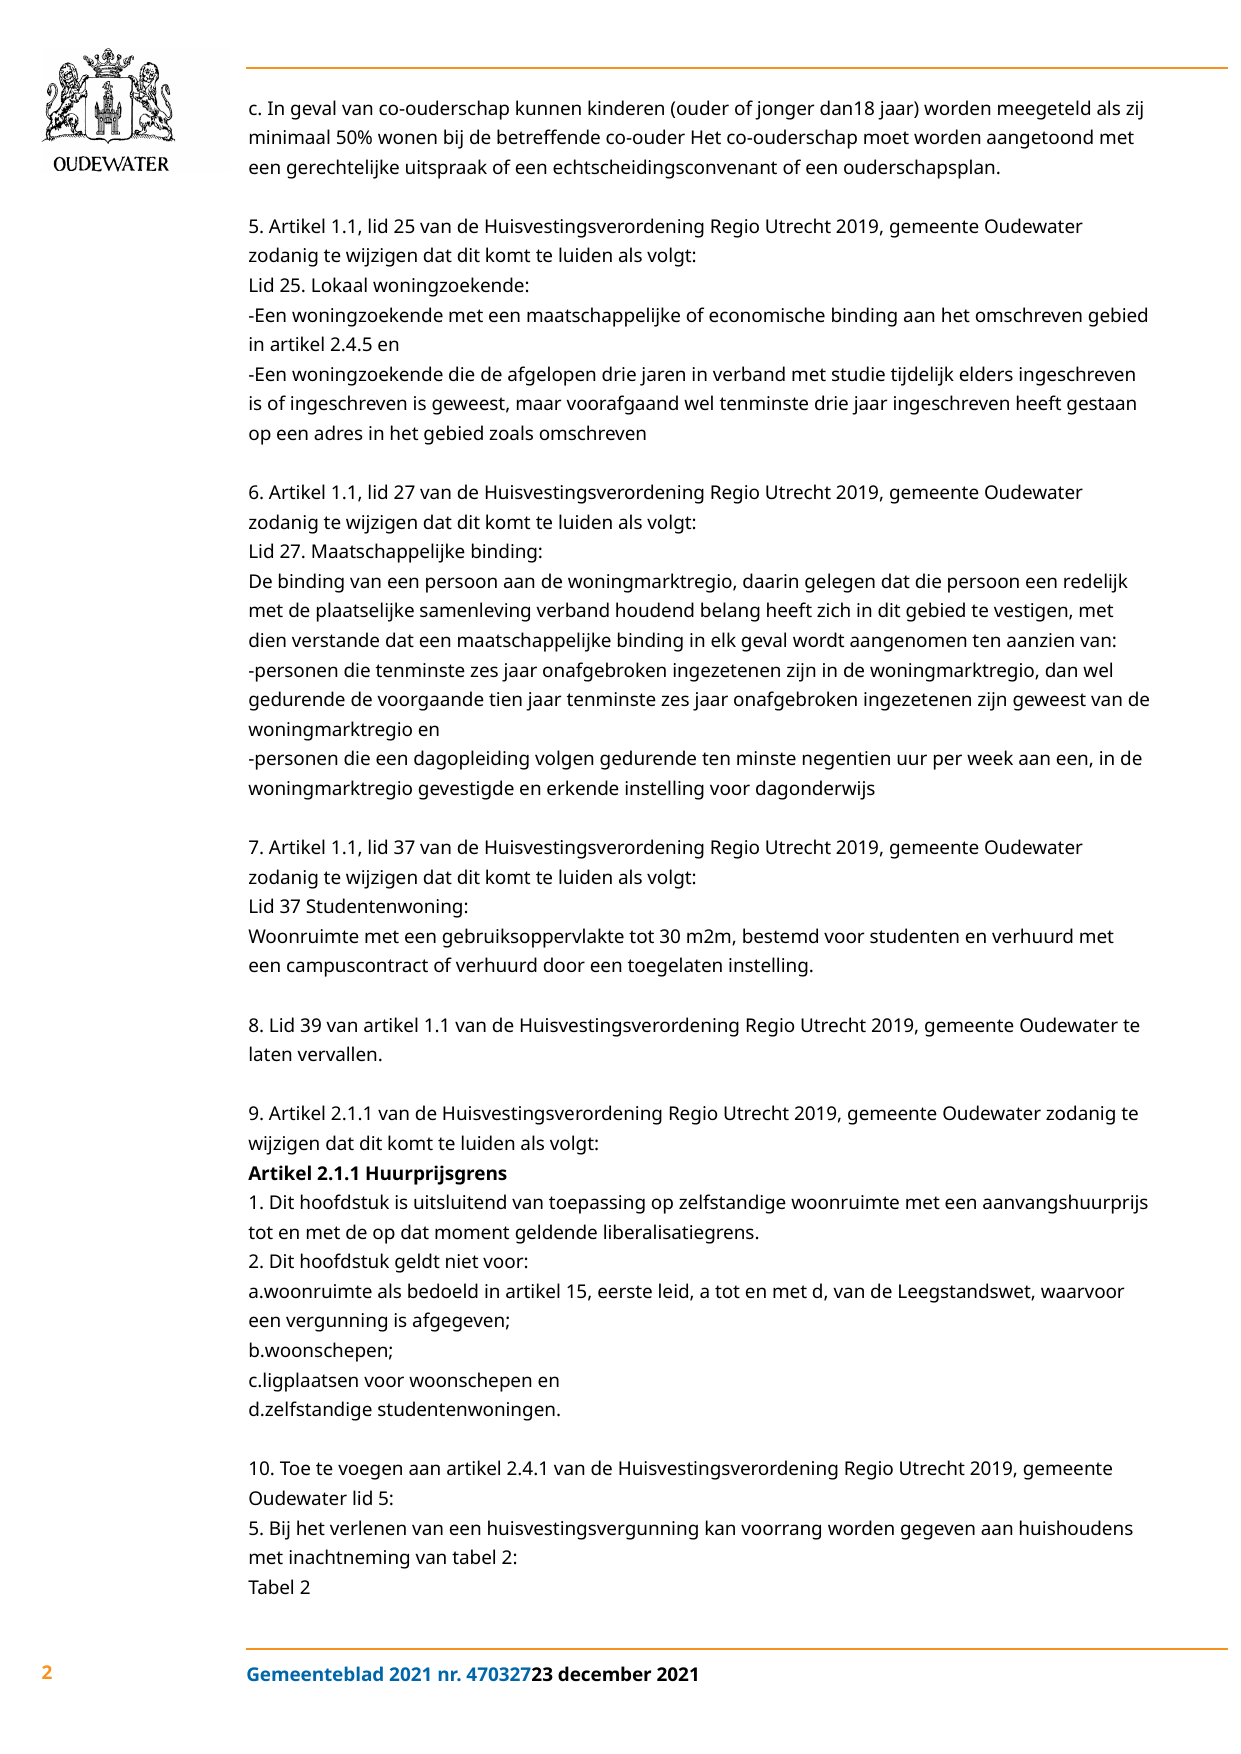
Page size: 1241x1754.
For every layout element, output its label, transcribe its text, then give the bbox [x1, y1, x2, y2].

text De binding van een persoon aan de woningmarktregio, daarin gelegen dat die persoon een redelijk met de plaatselijke samenleving verband houdend belang heeft zich in dit gebied te vestigen, met dien verstande dat een maatschappelijke binding in elk geval wordt aangenomen ten aanzien van: [248, 568, 1152, 653]
text Artikel 2.1.1 Huurprijsgrens [248, 1160, 1152, 1186]
text -Een woningzoekende met een maatschappelijke of economische binding aan het omschreven gebied in artikel 2.4.5 en [248, 302, 1152, 357]
text Lid 37 Studentenwoning: [248, 893, 1152, 919]
text -personen die tenminste zes jaar onafgebroken ingezetenen zijn in de woningmarktregio, dan wel gedurende de voorgaande tien jaar tenminste zes jaar onafgebroken ingezetenen zijn geweest van de woningmarktregio en [248, 657, 1152, 742]
text Woonruimte met een gebruiksoppervlakte tot 30 m2m, bestemd voor studenten en verhuurd met een campuscontract of verhuurd door een toegelaten instelling. [248, 923, 1152, 978]
text c. In geval van co-ouderschap kunnen kinderen (ouder of jonger dan18 jaar) worden meegeteld als zij minimaal 50% wonen bij de betreffende co-ouder Het co-ouderschap moet worden aangetoond met een gerechtelijke uitspraak of een echtscheidingsconvenant of een ouderschapsplan. [248, 95, 1152, 180]
text 9. Artikel 2.1.1 van de Huisvestingsverordening Regio Utrecht 2019, gemeente Oudewater zodanig te wijzigen dat dit komt te luiden als volgt: [248, 1101, 1152, 1156]
text 7. Artikel 1.1, lid 37 van de Huisvestingsverordening Regio Utrecht 2019, gemeente Oudewater zodanig te wijzigen dat dit komt te luiden als volgt: [248, 834, 1152, 890]
text 2. Dit hoofdstuk geldt niet voor: [248, 1248, 1152, 1274]
text a.woonruimte als bedoeld in artikel 15, eerste leid, a tot en met d, van de Leegstandswet, waarvoor een vergunning is afgegeven; [248, 1278, 1152, 1333]
text 5. Artikel 1.1, lid 25 van de Huisvestingsverordening Regio Utrecht 2019, gemeente Oudewater zodanig te wijzigen dat dit komt te luiden als volgt: [248, 213, 1152, 268]
text Tabel 2 [248, 1574, 1152, 1600]
text -Een woningzoekende die de afgelopen drie jaren in verband met studie tijdelijk elders ingeschreven is of ingeschreven is geweest, maar voorafgaand wel tenminste drie jaar ingeschreven heeft gestaan op een adres in het gebied zoals omschreven [248, 361, 1152, 446]
picture [41, 47, 231, 172]
text -personen die een dagopleiding volgen gedurende ten minste negentien uur per week aan een, in de woningmarktregio gevestigde en erkende instelling voor dagonderwijs [248, 746, 1152, 801]
text Lid 27. Maatschappelijke binding: [248, 538, 1152, 564]
text 10. Toe te voegen aan artikel 2.4.1 van de Huisvestingsverordening Regio Utrecht 2019, gemeente Oudewater lid 5: [248, 1456, 1152, 1511]
text b.woonschepen; [248, 1337, 1152, 1363]
text d.zelfstandige studentenwoningen. [248, 1396, 1152, 1422]
text Lid 25. Lokaal woningzoekende: [248, 272, 1152, 298]
text c.ligplaatsen voor woonschepen en [248, 1367, 1152, 1393]
text 6. Artikel 1.1, lid 27 van de Huisvestingsverordening Regio Utrecht 2019, gemeente Oudewater zodanig te wijzigen dat dit komt te luiden als volgt: [248, 479, 1152, 535]
text 8. Lid 39 van artikel 1.1 van de Huisvestingsverordening Regio Utrecht 2019, gemeente Oudewater te laten vervallen. [248, 1012, 1152, 1067]
text 1. Dit hoofdstuk is uitsluitend van toepassing op zelfstandige woonruimte met een aanvangshuurprijs tot en met de op dat moment geldende liberalisatiegrens. [248, 1189, 1152, 1245]
text 5. Bij het verlenen van een huisvestingsvergunning kan voorrang worden gegeven aan huishoudens met inachtneming van tabel 2: [248, 1515, 1152, 1570]
